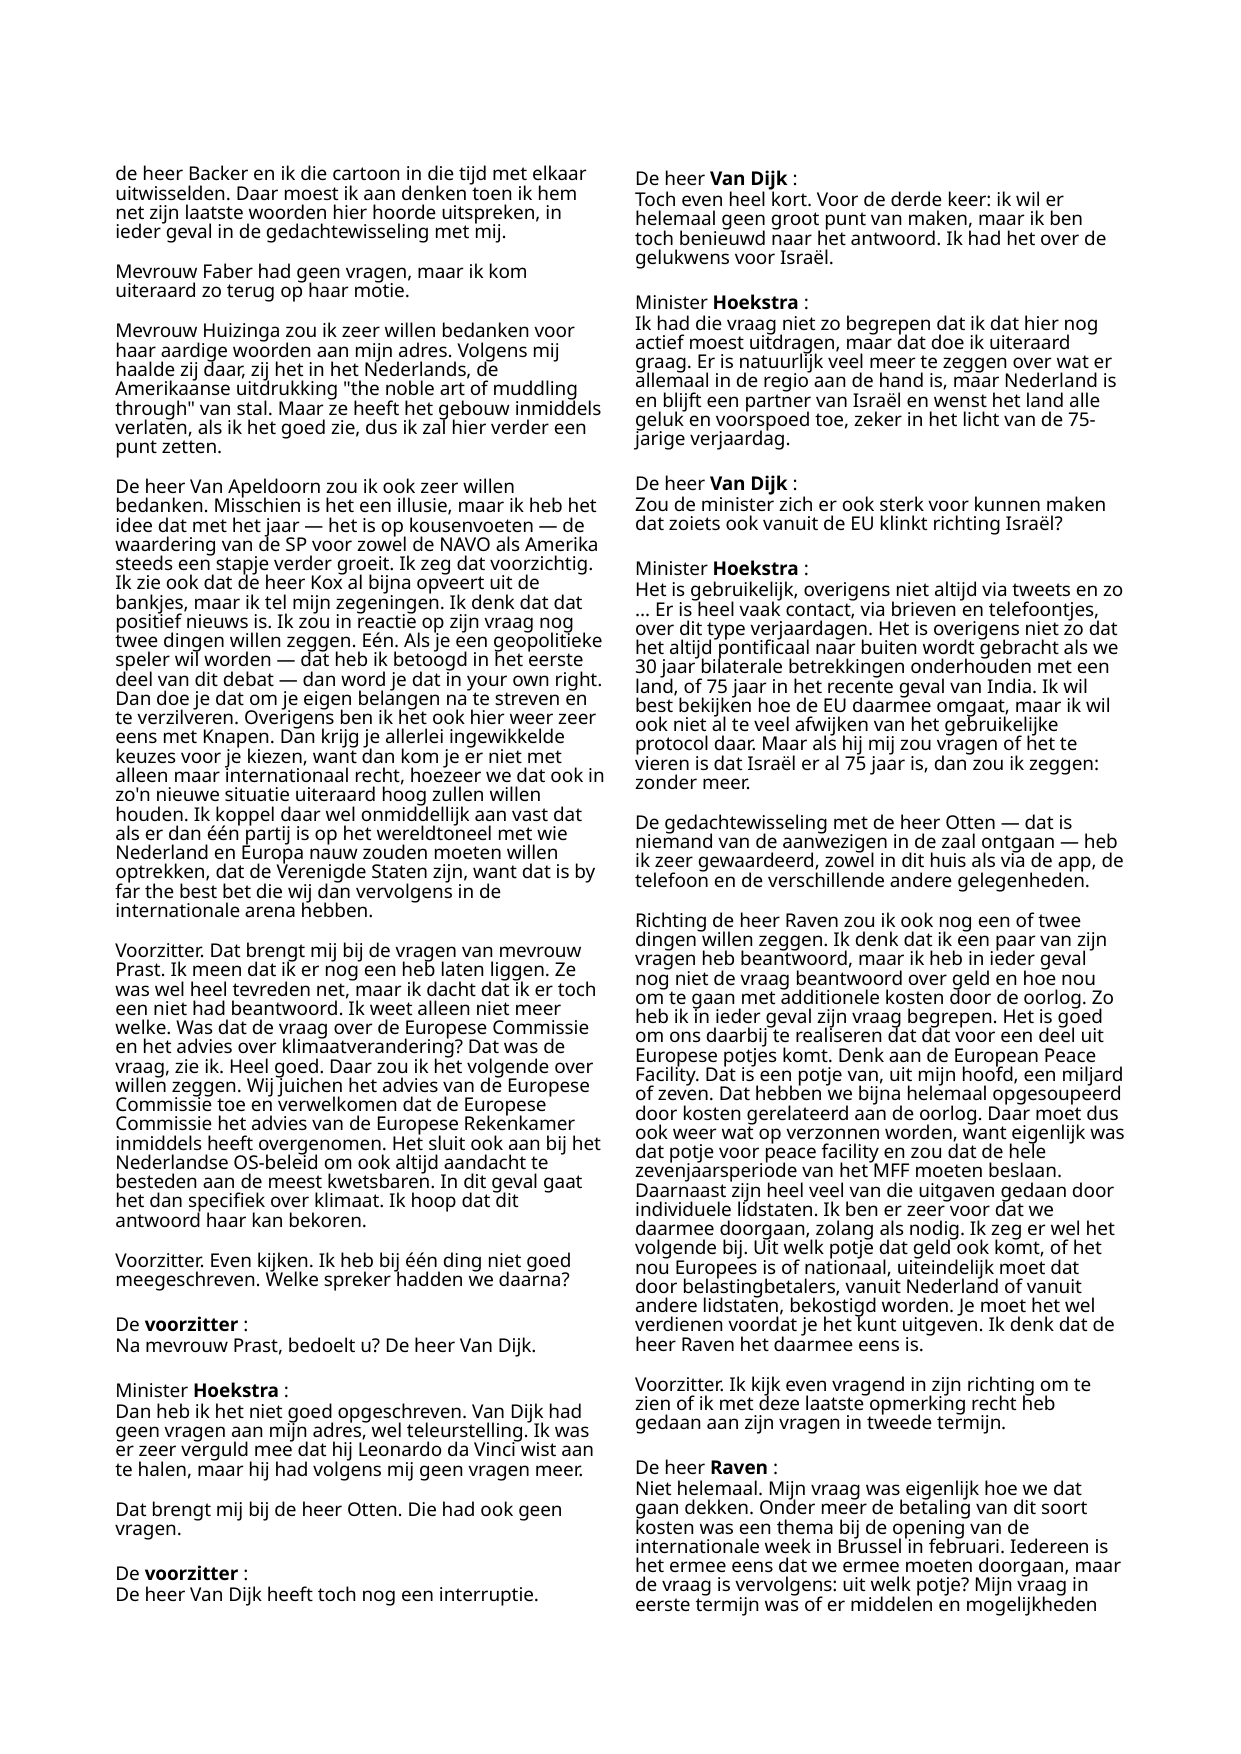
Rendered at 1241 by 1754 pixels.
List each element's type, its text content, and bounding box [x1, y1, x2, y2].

text De heer Van Dijk heeft toch nog een interruptie. [115, 1586, 605, 1605]
text Dat brengt mij bij de heer Otten. Die had ook geen vragen. [115, 1501, 605, 1539]
text De heer Van Dijk : [635, 165, 1125, 191]
text Minister Hoekstra : [635, 289, 1125, 315]
text De voorzitter : [115, 1311, 605, 1337]
text Mevrouw Huizinga zou ik zeer willen bedanken voor haar aardige woorden aan mijn adres. Volgens mij haalde zij daar, zij het in het Nederlands, de Amerikaanse uitdrukking "the noble art of muddling through" van stal. Maar ze heeft het gebouw inmiddels verlaten, als ik het goed zie, dus ik zal hier verder een punt zetten. [115, 322, 605, 457]
text Voorzitter. Ik kijk even vragend in zijn richting om te zien of ik met deze laatste opmerking recht heb gedaan aan zijn vragen in tweede termijn. [635, 1376, 1125, 1433]
text Toch even heel kort. Voor de derde keer: ik wil er helemaal geen groot punt van maken, maar ik ben toch benieuwd naar het antwoord. Ik had het over de gelukwens voor Israël. [635, 191, 1125, 268]
text Voorzitter. Dat brengt mij bij de vragen van mevrouw Prast. Ik meen dat ik er nog een heb laten liggen. Ze was wel heel tevreden net, maar ik dacht dat ik er toch een niet had beantwoord. Ik weet alleen niet meer welke. Was dat de vraag over de Europese Commissie en het advies over klimaatverandering? Dat was de vraag, zie ik. Heel goed. Daar zou ik het volgende over willen zeggen. Wij juichen het advies van de Europese Commissie toe en verwelkomen dat de Europese Commissie het advies van de Europese Rekenkamer inmiddels heeft overgenomen. Het sluit ook aan bij het Nederlandse OS-beleid om ook altijd aandacht te besteden aan de meest kwetsbaren. In dit geval gaat het dan specifiek over klimaat. Ik hoop dat dit antwoord haar kan bekoren. [115, 942, 605, 1231]
text Richting de heer Raven zou ik ook nog een of twee dingen willen zeggen. Ik denk dat ik een paar van zijn vragen heb beantwoord, maar ik heb in ieder geval nog niet de vraag beantwoord over geld en hoe nou om te gaan met additionele kosten door de oorlog. Zo heb ik in ieder geval zijn vraag begrepen. Het is goed om ons daarbij te realiseren dat dat voor een deel uit Europese potjes komt. Denk aan de European Peace Facility. Dat is een potje van, uit mijn hoofd, een miljard of zeven. Dat hebben we bijna helemaal opgesoupeerd door kosten gerelateerd aan de oorlog. Daar moet dus ook weer wat op verzonnen worden, want eigenlijk was dat potje voor peace facility en zou dat de hele zevenjaarsperiode van het MFF moeten beslaan. Daarnaast zijn heel veel van die uitgaven gedaan door individuele lidstaten. Ik ben er zeer voor dat we daarmee doorgaan, zolang als nodig. Ik zeg er wel het volgende bij. Uit welk potje dat geld ook komt, of het nou Europees is of nationaal, uiteindelijk moet dat door belastingbetalers, vanuit Nederland of vanuit andere lidstaten, bekostigd worden. Je moet het wel verdienen voordat je het kunt uitgeven. Ik denk dat de heer Raven het daarmee eens is. [635, 912, 1125, 1355]
text Niet helemaal. Mijn vraag was eigenlijk hoe we dat gaan dekken. Onder meer de betaling van dit soort kosten was een thema bij de opening van de internationale week in Brussel in februari. Iedereen is het ermee eens dat we ermee moeten doorgaan, maar de vraag is vervolgens: uit welk potje? Mijn vraag in eerste termijn was of er middelen en mogelijkheden [635, 1480, 1125, 1615]
text De heer Raven : [635, 1454, 1125, 1480]
text Ik had die vraag niet zo begrepen dat ik dat hier nog actief moest uitdragen, maar dat doe ik uiteraard graag. Er is natuurlijk veel meer te zeggen over wat er allemaal in de regio aan de hand is, maar Nederland is en blijft een partner van Israël en wenst het land alle geluk en voorspoed toe, zeker in het licht van de 75-jarige verjaardag. [635, 315, 1125, 449]
text Mevrouw Faber had geen vragen, maar ik kom uiteraard zo terug op haar motie. [115, 263, 605, 302]
text Minister Hoekstra : [115, 1377, 605, 1403]
text Zou de minister zich er ook sterk voor kunnen maken dat zoiets ook vanuit de EU klinkt richting Israël? [635, 496, 1125, 535]
text Minister Hoekstra : [635, 556, 1125, 581]
text De heer Van Dijk : [635, 470, 1125, 496]
text de heer Backer en ik die cartoon in die tijd met elkaar uitwisselden. Daar moest ik aan denken toen ik hem net zijn laatste woorden hier hoorde uitspreken, in ieder geval in de gedachtewisseling met mij. [115, 165, 605, 242]
text Dan heb ik het niet goed opgeschreven. Van Dijk had geen vragen aan mijn adres, wel teleurstelling. Ik was er zeer verguld mee dat hij Leonardo da Vinci wist aan te halen, maar hij had volgens mij geen vragen meer. [115, 1403, 605, 1480]
text Voorzitter. Even kijken. Ik heb bij één ding niet goed meegeschreven. Welke spreker hadden we daarna? [115, 1252, 605, 1290]
text Na mevrouw Prast, bedoelt u? De heer Van Dijk. [115, 1337, 605, 1356]
text De heer Van Apeldoorn zou ik ook zeer willen bedanken. Misschien is het een illusie, maar ik heb het idee dat met het jaar — het is op kousenvoeten — de waardering van de SP voor zowel de NAVO als Amerika steeds een stapje verder groeit. Ik zeg dat voorzichtig. Ik zie ook dat de heer Kox al bijna opveert uit de bankjes, maar ik tel mijn zegeningen. Ik denk dat dat positief nieuws is. Ik zou in reactie op zijn vraag nog twee dingen willen zeggen. Eén. Als je een geopolitieke speler wil worden — dat heb ik betoogd in het eerste deel van dit debat — dan word je dat in your own right. Dan doe je dat om je eigen belangen na te streven en te verzilveren. Overigens ben ik het ook hier weer zeer eens met Knapen. Dan krijg je allerlei ingewikkelde keuzes voor je kiezen, want dan kom je er niet met alleen maar internationaal recht, hoezeer we dat ook in zo'n nieuwe situatie uiteraard hoog zullen willen houden. Ik koppel daar wel onmiddellijk aan vast dat als er dan één partij is op het wereldtoneel met wie Nederland en Europa nauw zouden moeten willen optrekken, dat de Verenigde Staten zijn, want dat is by far the best bet die wij dan vervolgens in de internationale arena hebben. [115, 478, 605, 921]
text De voorzitter : [115, 1560, 605, 1586]
text Het is gebruikelijk, overigens niet altijd via tweets en zo ... Er is heel vaak contact, via brieven en telefoontjes, over dit type verjaardagen. Het is overigens niet zo dat het altijd pontificaal naar buiten wordt gebracht als we 30 jaar bilaterale betrekkingen onderhouden met een land, of 75 jaar in het recente geval van India. Ik wil best bekijken hoe de EU daarmee omgaat, maar ik wil ook niet al te veel afwijken van het gebruikelijke protocol daar. Maar als hij mij zou vragen of het te vieren is dat Israël er al 75 jaar is, dan zou ik zeggen: zonder meer. [635, 581, 1125, 793]
text De gedachtewisseling met de heer Otten — dat is niemand van de aanwezigen in de zaal ontgaan — heb ik zeer gewaardeerd, zowel in dit huis als via de app, de telefoon en de verschillende andere gelegenheden. [635, 814, 1125, 891]
